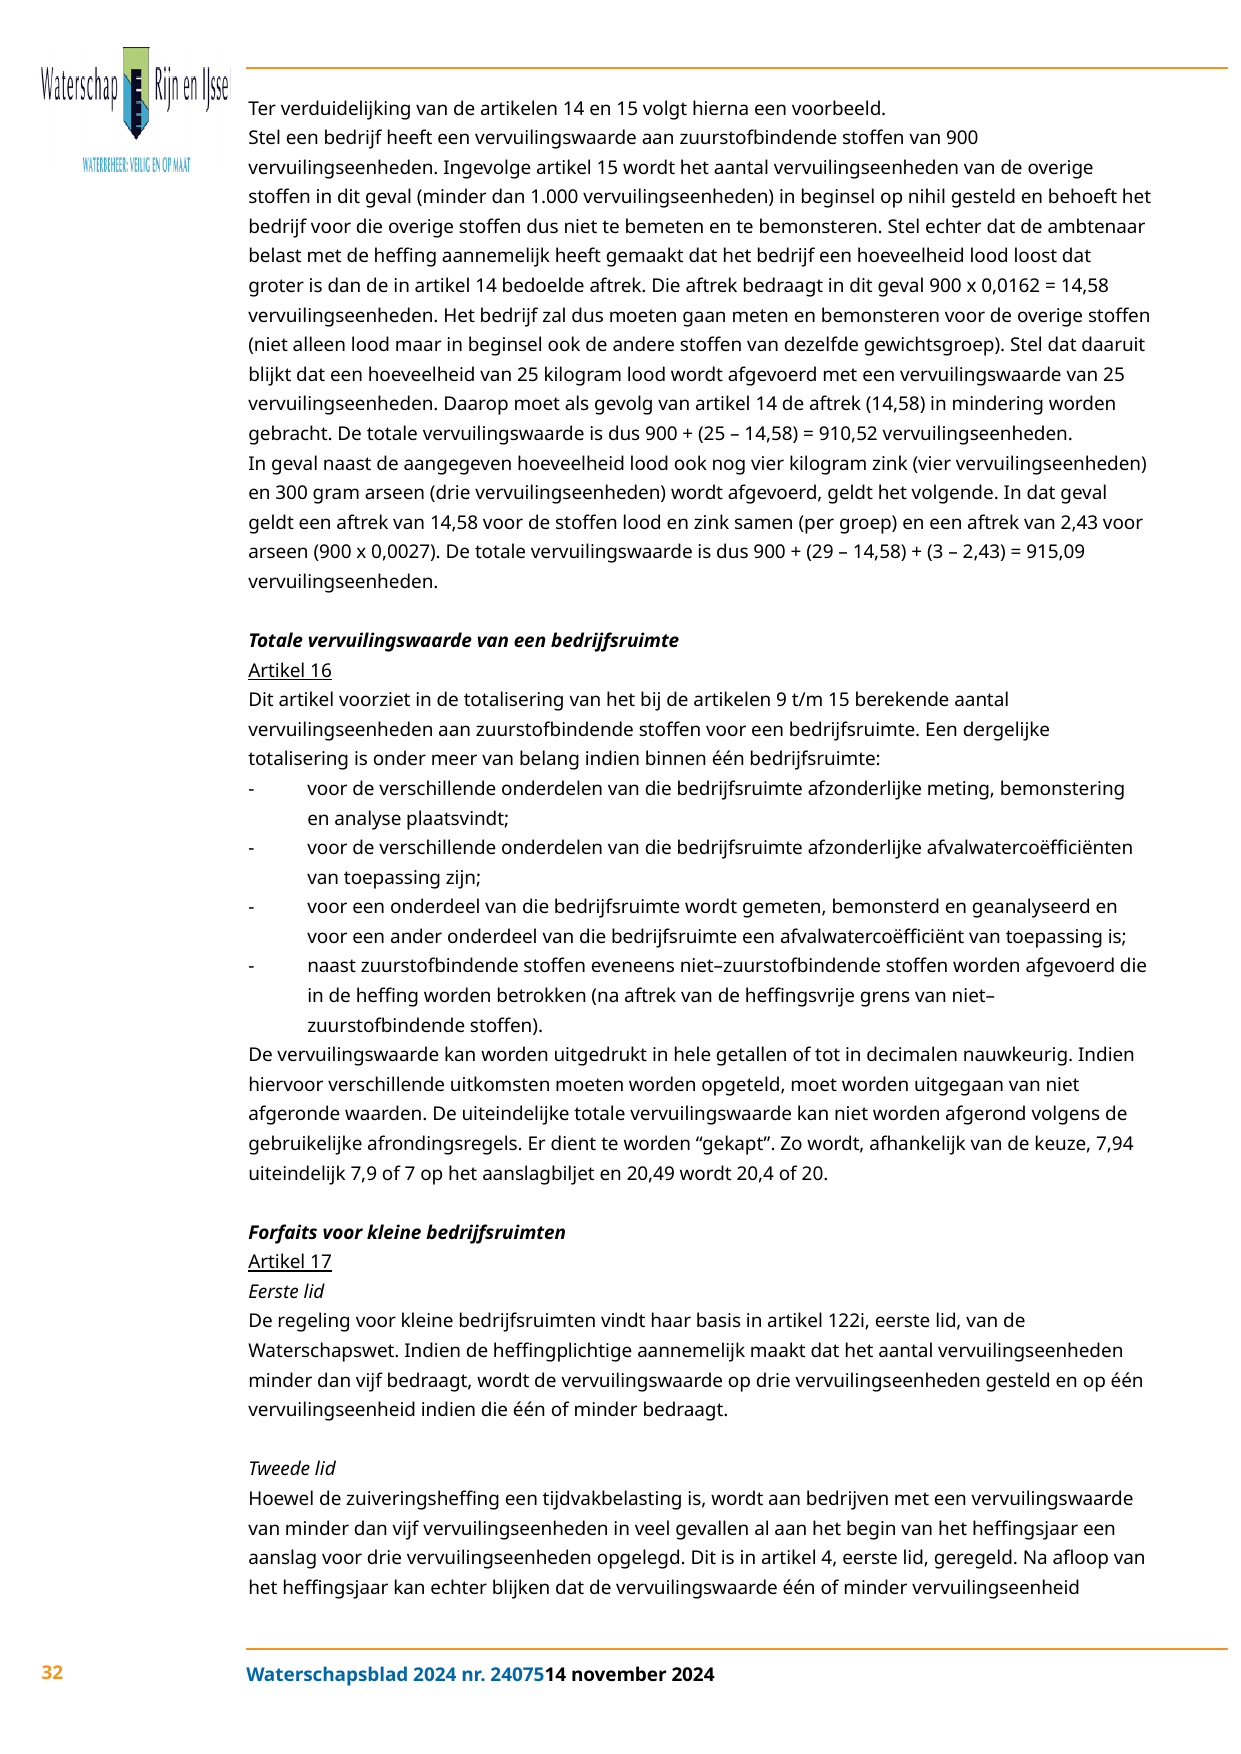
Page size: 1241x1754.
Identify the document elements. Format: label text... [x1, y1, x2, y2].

list voor de verschillende onderdelen van die bedrijfsruimte afzonderlijke meting, bemonstering en analyse plaatsvindt; [248, 775, 1152, 831]
list voor een onderdeel van die bedrijfsruimte wordt gemeten, bemonsterd en geanalyseerd en voor een ander onderdeel van die bedrijfsruimte een afvalwatercoëfficiënt van toepassing is; [248, 893, 1152, 949]
text Artikel 17 [248, 1248, 1152, 1274]
text Artikel 16 [248, 657, 1152, 683]
text Tweede lid [248, 1456, 1152, 1481]
text Forfaits voor kleine bedrijfsruimten [248, 1219, 1152, 1245]
text Stel een bedrijf heeft een vervuilingswaarde aan zuurstofbindende stoffen van 900 vervuilingseenheden. Ingevolge artikel 15 wordt het aantal vervuilingseenheden van de overige stoffen in dit geval (minder dan 1.000 vervuilingseenheden) in beginsel op nihil gesteld en behoeft het bedrijf voor die overige stoffen dus niet te bemeten en te bemonsteren. Stel echter dat de ambtenaar belast met de heffing aannemelijk heeft gemaakt dat het bedrijf een hoeveelheid lood loost dat groter is dan de in artikel 14 bedoelde aftrek. Die aftrek bedraagt in dit geval 900 x 0,0162 = 14,58 vervuilingseenheden. Het bedrijf zal dus moeten gaan meten en bemonsteren voor de overige stoffen (niet alleen lood maar in beginsel ook de andere stoffen van dezelfde gewichtsgroep). Stel dat daaruit blijkt dat een hoeveelheid van 25 kilogram lood wordt afgevoerd met een vervuilingswaarde van 25 vervuilingseenheden. Daarop moet als gevolg van artikel 14 de aftrek (14,58) in mindering worden gebracht. De totale vervuilingswaarde is dus 900 + (25 – 14,58) = 910,52 vervuilingseenheden. [248, 124, 1152, 446]
text De regeling voor kleine bedrijfsruimten vindt haar basis in artikel 122i, eerste lid, van de Waterschapswet. Indien de heffingplichtige aannemelijk maakt dat het aantal vervuilingseenheden minder dan vijf bedraagt, wordt de vervuilingswaarde op drie vervuilingseenheden gesteld en op één vervuilingseenheid indien die één of minder bedraagt. [248, 1308, 1152, 1422]
picture [41, 47, 231, 172]
text Ter verduidelijking van de artikelen 14 en 15 volgt hierna een voorbeeld. [248, 95, 1152, 121]
list naast zuurstofbindende stoffen eveneens niet–zuurstofbindende stoffen worden afgevoerd die in de heffing worden betrokken (na aftrek van de heffingsvrije grens van niet–zuurstofbindende stoffen). [248, 953, 1152, 1038]
text Eerste lid [248, 1278, 1152, 1304]
text In geval naast de aangegeven hoeveelheid lood ook nog vier kilogram zink (vier vervuilingseenheden) en 300 gram arseen (drie vervuilingseenheden) wordt afgevoerd, geldt het volgende. In dat geval geldt een aftrek van 14,58 voor de stoffen lood en zink samen (per groep) en een aftrek van 2,43 voor arseen (900 x 0,0027). De totale vervuilingswaarde is dus 900 + (29 – 14,58) + (3 – 2,43) = 915,09 vervuilingseenheden. [248, 450, 1152, 594]
text De vervuilingswaarde kan worden uitgedrukt in hele getallen of tot in decimalen nauwkeurig. Indien hiervoor verschillende uitkomsten moeten worden opgeteld, moet worden uitgegaan van niet afgeronde waarden. De uiteindelijke totale vervuilingswaarde kan niet worden afgerond volgens de gebruikelijke afrondingsregels. Er dient te worden “gekapt”. Zo wordt, afhankelijk van de keuze, 7,94 uiteindelijk 7,9 of 7 op het aanslagbiljet en 20,49 wordt 20,4 of 20. [248, 1041, 1152, 1186]
list voor de verschillende onderdelen van die bedrijfsruimte afzonderlijke afvalwatercoëfficiënten van toepassing zijn; [248, 834, 1152, 890]
text Totale vervuilingswaarde van een bedrijfsruimte [248, 627, 1152, 653]
text Dit artikel voorziet in de totalisering van het bij de artikelen 9 t/m 15 berekende aantal vervuilingseenheden aan zuurstofbindende stoffen voor een bedrijfsruimte. Een dergelijke totalisering is onder meer van belang indien binnen één bedrijfsruimte: [248, 686, 1152, 771]
text Hoewel de zuiveringsheffing een tijdvakbelasting is, wordt aan bedrijven met een vervuilingswaarde van minder dan vijf vervuilingseenheden in veel gevallen al aan het begin van het heffingsjaar een aanslag voor drie vervuilingseenheden opgelegd. Dit is in artikel 4, eerste lid, geregeld. Na afloop van het heffingsjaar kan echter blijken dat de vervuilingswaarde één of minder vervuilingseenheid [248, 1485, 1152, 1600]
